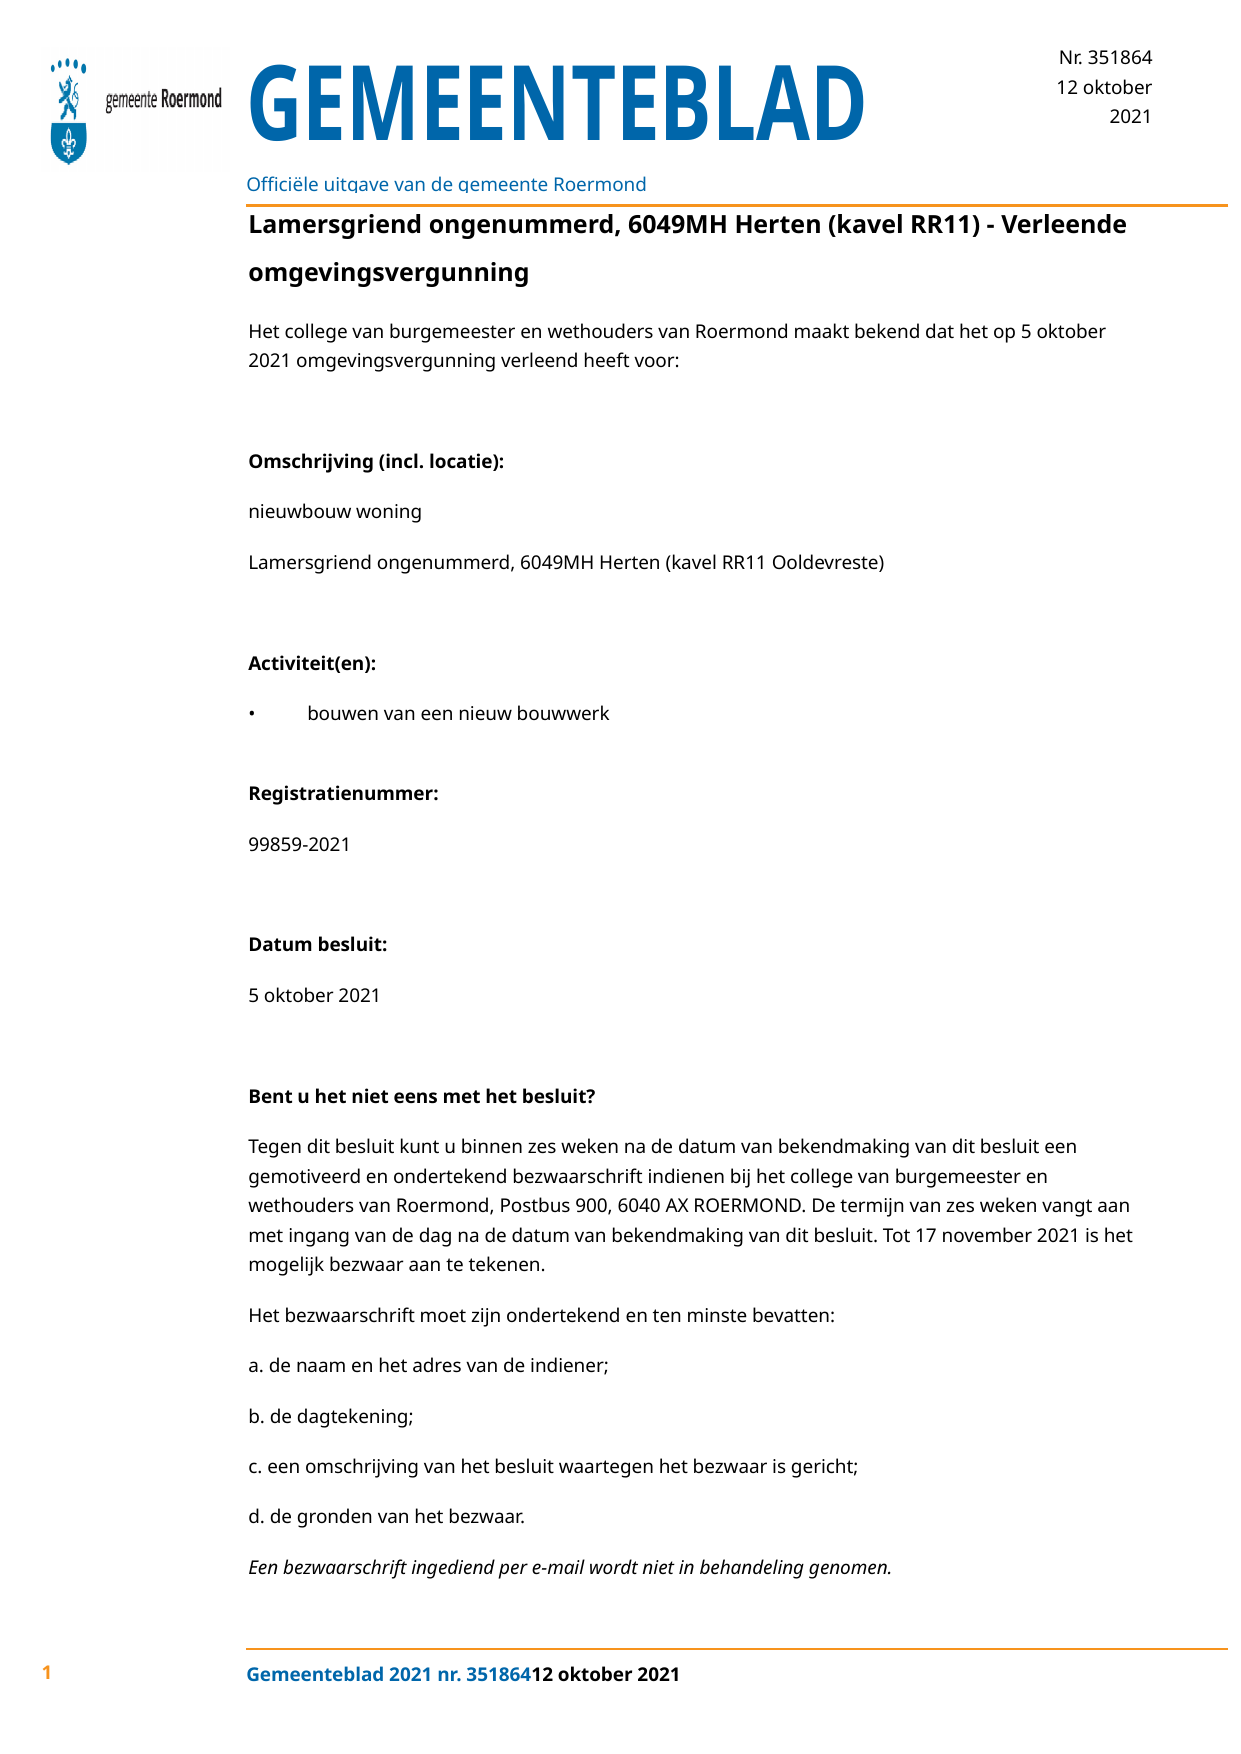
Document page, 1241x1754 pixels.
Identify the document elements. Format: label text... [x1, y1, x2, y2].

text Het bezwaarschrift moet zijn ondertekend en ten minste bevatten: [248, 1302, 1152, 1328]
text Activiteit(en): [248, 650, 1152, 676]
text nieuwbouw woning [248, 499, 1152, 524]
list bouwen van een nieuw bouwwerk [248, 700, 1152, 726]
picture [41, 47, 231, 172]
text 5 oktober 2021 [248, 982, 1152, 1008]
text Lamersgriend ongenummerd, 6049MH Herten (kavel RR11 Ooldevreste) [248, 549, 1152, 575]
text Registratienummer: [248, 780, 1152, 806]
text 99859-2021 [248, 831, 1152, 857]
text Bent u het niet eens met het besluit? [248, 1083, 1152, 1109]
text Een bezwaarschrift ingediend per e-mail wordt niet in behandeling genomen. [248, 1554, 1152, 1580]
text b. de dagtekening; [248, 1403, 1152, 1429]
text Lamersgriend ongenummerd, 6049MH Herten (kavel RR11) - Verleende omgevingsvergunning [248, 207, 1152, 288]
text Het college van burgemeester en wethouders van Roermond maakt bekend dat het op 5 oktober 2021 omgevingsvergunning verleend heeft voor: [248, 318, 1152, 373]
text c. een omschrijving van het besluit waartegen het bezwaar is gericht; [248, 1453, 1152, 1479]
text Datum besluit: [248, 932, 1152, 957]
text Tegen dit besluit kunt u binnen zes weken na de datum van bekendmaking van dit besluit een gemotiveerd en ondertekend bezwaarschrift indienen bij het college van burgemeester en wethouders van Roermond, Postbus 900, 6040 AX ROERMOND. De termijn van zes weken vangt aan met ingang van de dag na de datum van bekendmaking van dit besluit. Tot 17 november 2021 is het mogelijk bezwaar aan te tekenen. [248, 1133, 1152, 1277]
text a. de naam en het adres van de indiener; [248, 1352, 1152, 1378]
text Omschrijving (incl. locatie): [248, 448, 1152, 474]
text d. de gronden van het bezwaar. [248, 1504, 1152, 1529]
